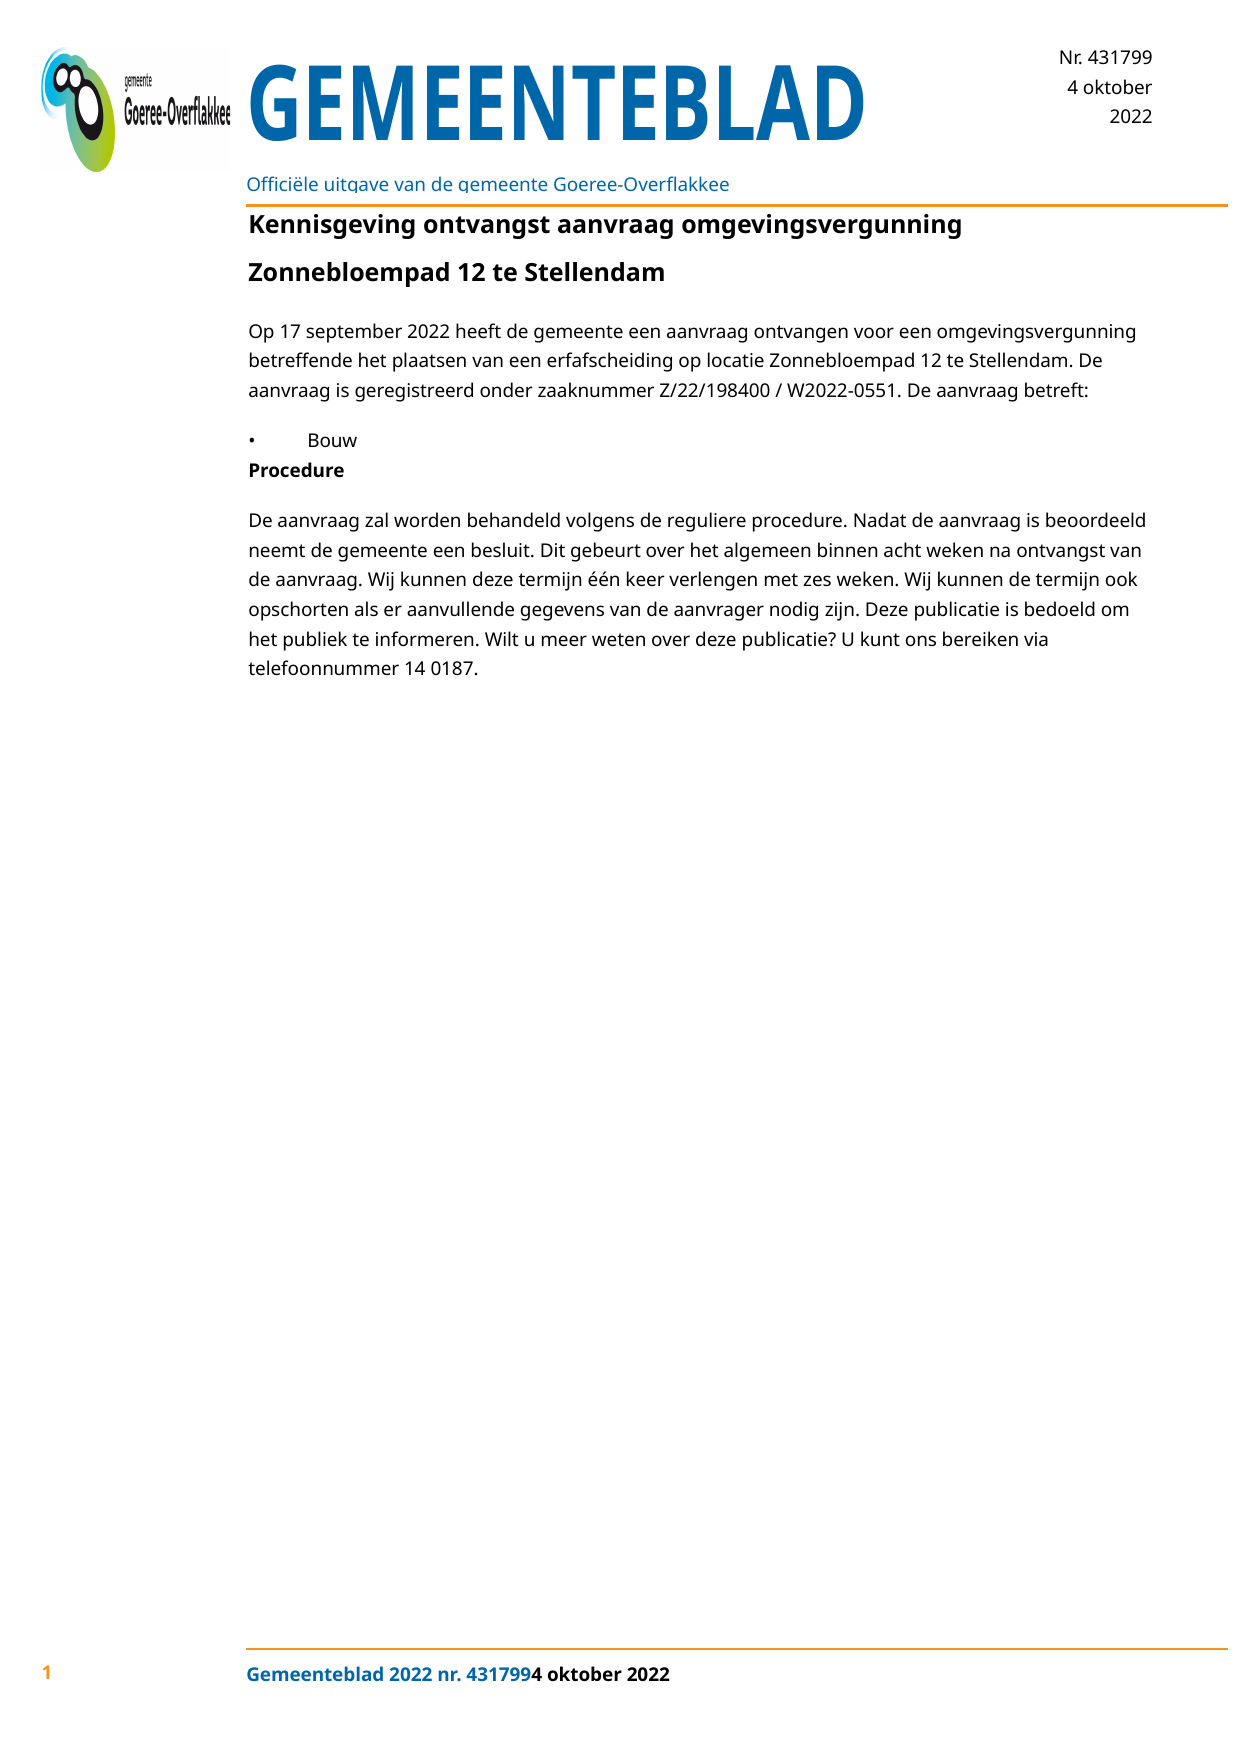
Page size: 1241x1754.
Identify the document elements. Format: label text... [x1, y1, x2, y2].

text Op 17 september 2022 heeft de gemeente een aanvraag ontvangen voor een omgevingsvergunning betreffende het plaatsen van een erfafscheiding op locatie Zonnebloempad 12 te Stellendam. De aanvraag is geregistreerd onder zaaknummer Z/22/198400 / W2022-0551. De aanvraag betreft: [248, 318, 1152, 403]
list Bouw [248, 427, 1152, 453]
text Procedure [248, 457, 1152, 483]
text De aanvraag zal worden behandeld volgens de reguliere procedure. Nadat de aanvraag is beoordeeld neemt de gemeente een besluit. Dit gebeurt over het algemeen binnen acht weken na ontvangst van de aanvraag. Wij kunnen deze termijn één keer verlengen met zes weken. Wij kunnen de termijn ook opschorten als er aanvullende gegevens van de aanvrager nodig zijn. Deze publicatie is bedoeld om het publiek te informeren. Wilt u meer weten over deze publicatie? U kunt ons bereiken via telefoonnummer 14 0187. [248, 507, 1152, 681]
picture [41, 47, 231, 172]
text Kennisgeving ontvangst aanvraag omgevingsvergunning Zonnebloempad 12 te Stellendam [248, 207, 1152, 288]
